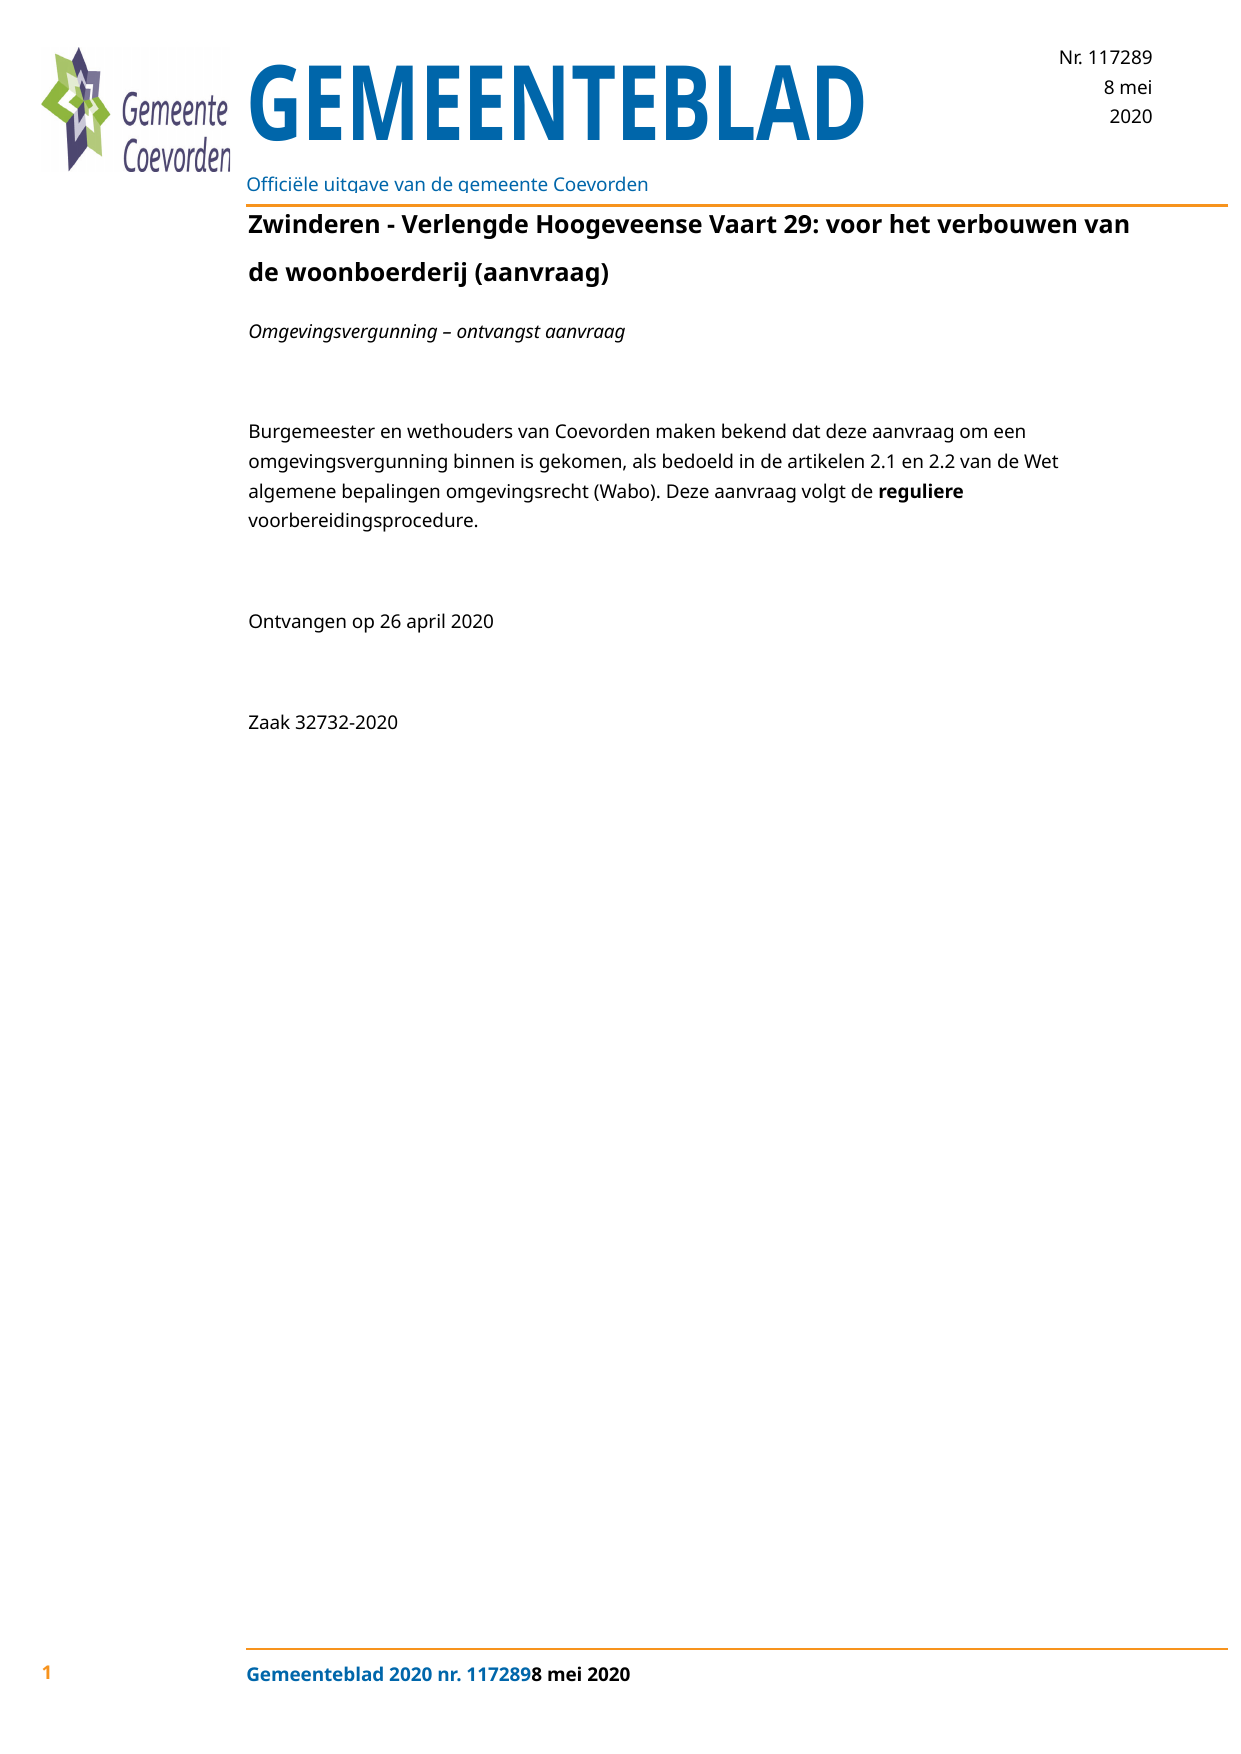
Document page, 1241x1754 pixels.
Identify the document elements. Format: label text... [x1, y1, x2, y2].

text Zwinderen - Verlengde Hoogeveense Vaart 29: voor het verbouwen van de woonboerderij (aanvraag) [248, 207, 1152, 288]
text Zaak 32732-2020 [248, 709, 1152, 735]
text Omgevingsvergunning – ontvangst aanvraag [248, 318, 1152, 344]
text Burgemeester en wethouders van Coevorden maken bekend dat deze aanvraag om een omgevingsvergunning binnen is gekomen, als bedoeld in de artikelen 2.1 en 2.2 van de Wet algemene bepalingen omgevingsrecht (Wabo). Deze aanvraag volgt de reguliere voorbereidingsprocedure. [248, 419, 1152, 533]
text Ontvangen op 26 april 2020 [248, 608, 1152, 634]
picture [41, 47, 231, 172]
